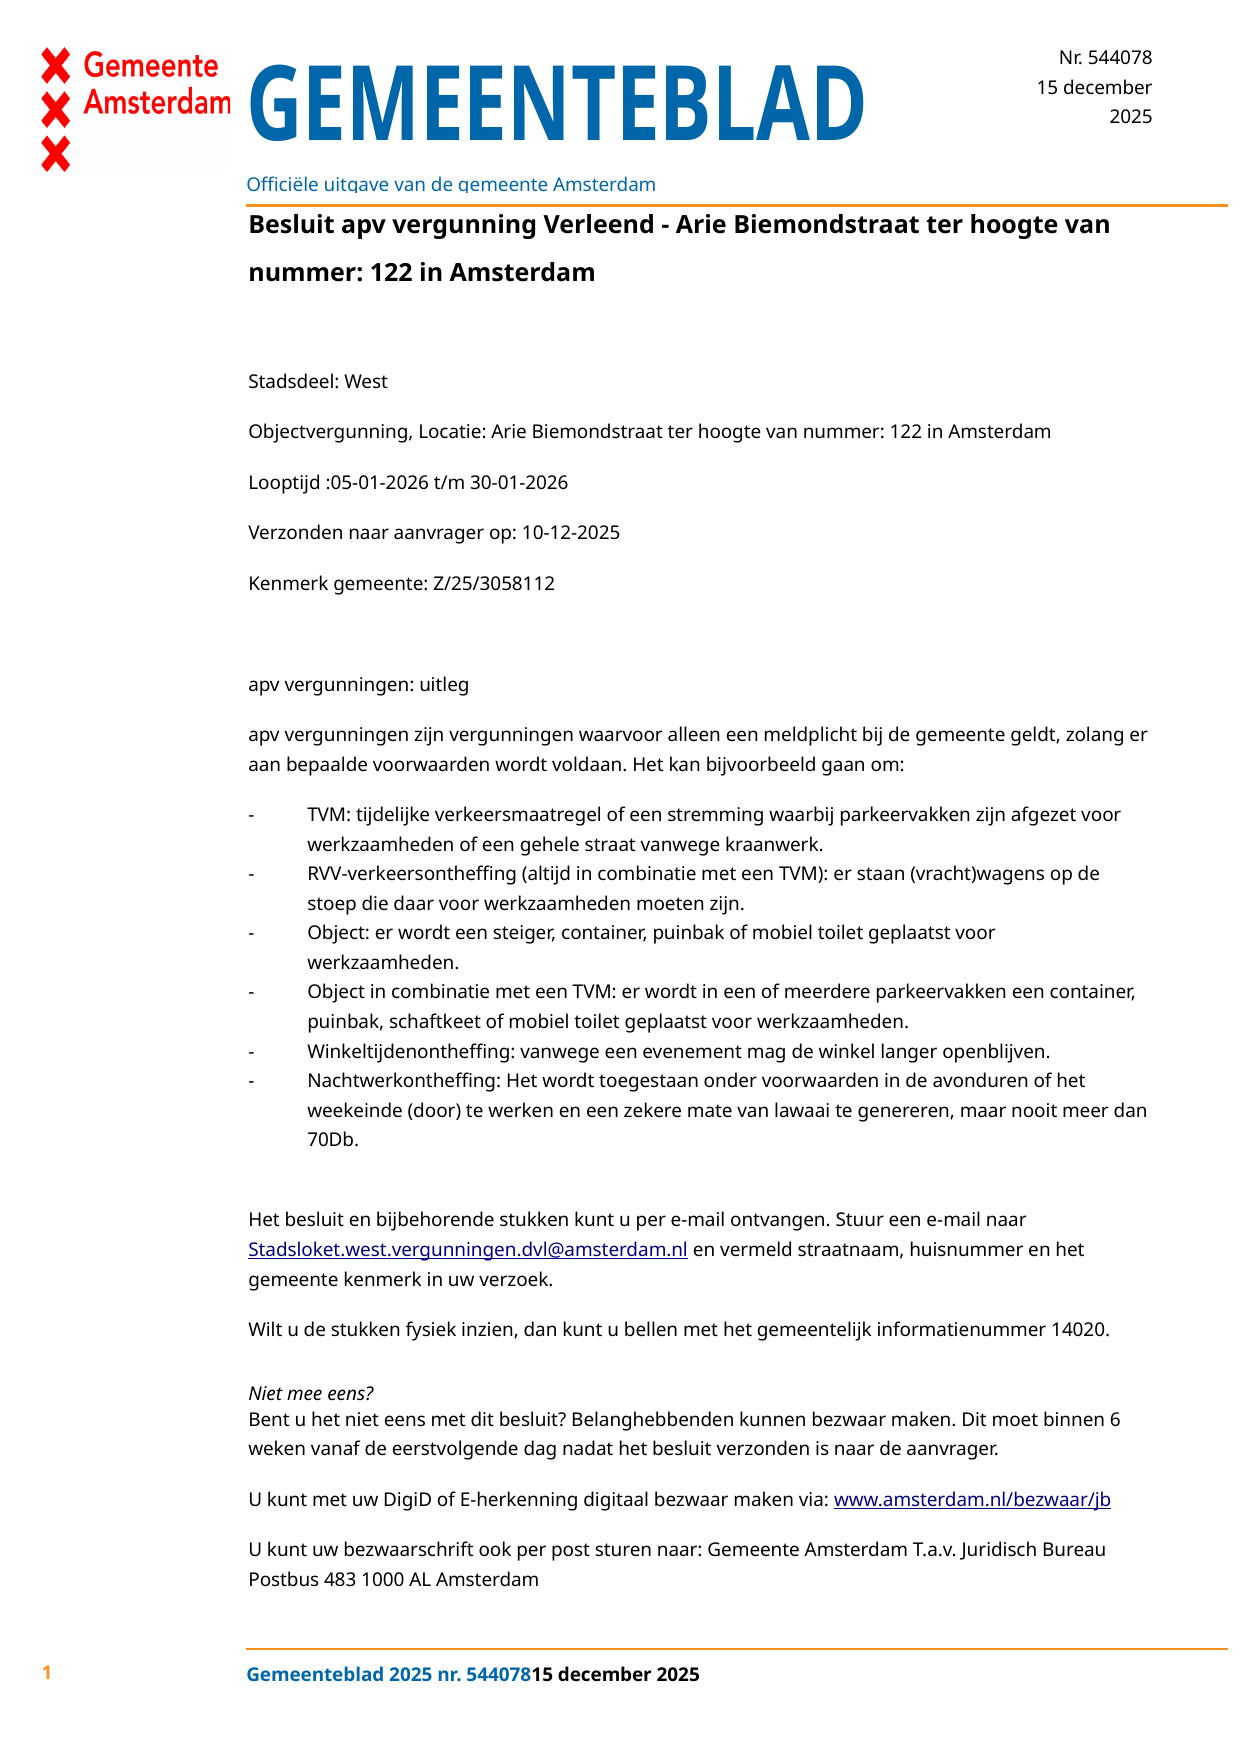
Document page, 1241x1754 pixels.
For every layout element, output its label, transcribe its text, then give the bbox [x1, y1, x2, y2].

text Het besluit en bijbehorende stukken kunt u per e-mail ontvangen. Stuur een e-mail naar Stadsloket.west.vergunningen.dvl@amsterdam.nl en vermeld straatnaam, huisnummer en het gemeente kenmerk in uw verzoek. [248, 1207, 1152, 1292]
text Niet mee eens? [248, 1380, 1152, 1406]
list RVV-verkeersontheffing (altijd in combinatie met een TVM): er staan (vracht)wagens op de stoep die daar voor werkzaamheden moeten zijn. [248, 860, 1152, 916]
list Winkeltijdenontheffing: vanwege een evenement mag de winkel langer openblijven. [248, 1038, 1152, 1064]
text Bent u het niet eens met dit besluit? Belanghebbenden kunnen bezwaar maken. Dit moet binnen 6 weken vanaf de eerstvolgende dag nadat het besluit verzonden is naar de aanvrager. [248, 1406, 1152, 1461]
text apv vergunningen zijn vergunningen waarvoor alleen een meldplicht bij de gemeente geldt, zolang er aan bepaalde voorwaarden wordt voldaan. Het kan bijvoorbeeld gaan om: [248, 721, 1152, 777]
text Looptijd :05-01-2026 t/m 30-01-2026 [248, 469, 1152, 495]
text Kenmerk gemeente: Z/25/3058112 [248, 570, 1152, 596]
text Wilt u de stukken fysiek inzien, dan kunt u bellen met het gemeentelijk informatienummer 14020. [248, 1316, 1152, 1342]
picture [41, 47, 231, 172]
text Besluit apv vergunning Verleend - Arie Biemondstraat ter hoogte van nummer: 122 in Amsterdam [248, 207, 1152, 288]
list Nachtwerkontheffing: Het wordt toegestaan onder voorwaarden in de avonduren of het weekeinde (door) te werken en een zekere mate van lawaai te genereren, maar nooit meer dan 70Db. [248, 1067, 1152, 1152]
text Objectvergunning, Locatie: Arie Biemondstraat ter hoogte van nummer: 122 in Amsterdam [248, 419, 1152, 444]
text U kunt met uw DigiD of E-herkenning digitaal bezwaar maken via: www.amsterdam.nl/bezwaar/jb [248, 1486, 1152, 1512]
list Object in combinatie met een TVM: er wordt in een of meerdere parkeervakken een container, puinbak, schaftkeet of mobiel toilet geplaatst voor werkzaamheden. [248, 979, 1152, 1034]
text Verzonden naar aanvrager op: 10-12-2025 [248, 519, 1152, 545]
list Object: er wordt een steiger, container, puinbak of mobiel toilet geplaatst voor werkzaamheden. [248, 919, 1152, 975]
text U kunt uw bezwaarschrift ook per post sturen naar: Gemeente Amsterdam T.a.v. Juridisch Bureau Postbus 483 1000 AL Amsterdam [248, 1536, 1152, 1592]
list TVM: tijdelijke verkeersmaatregel of een stremming waarbij parkeervakken zijn afgezet voor werkzaamheden of een gehele straat vanwege kraanwerk. [248, 801, 1152, 857]
text apv vergunningen: uitleg [248, 671, 1152, 697]
text Stadsdeel: West [248, 368, 1152, 394]
